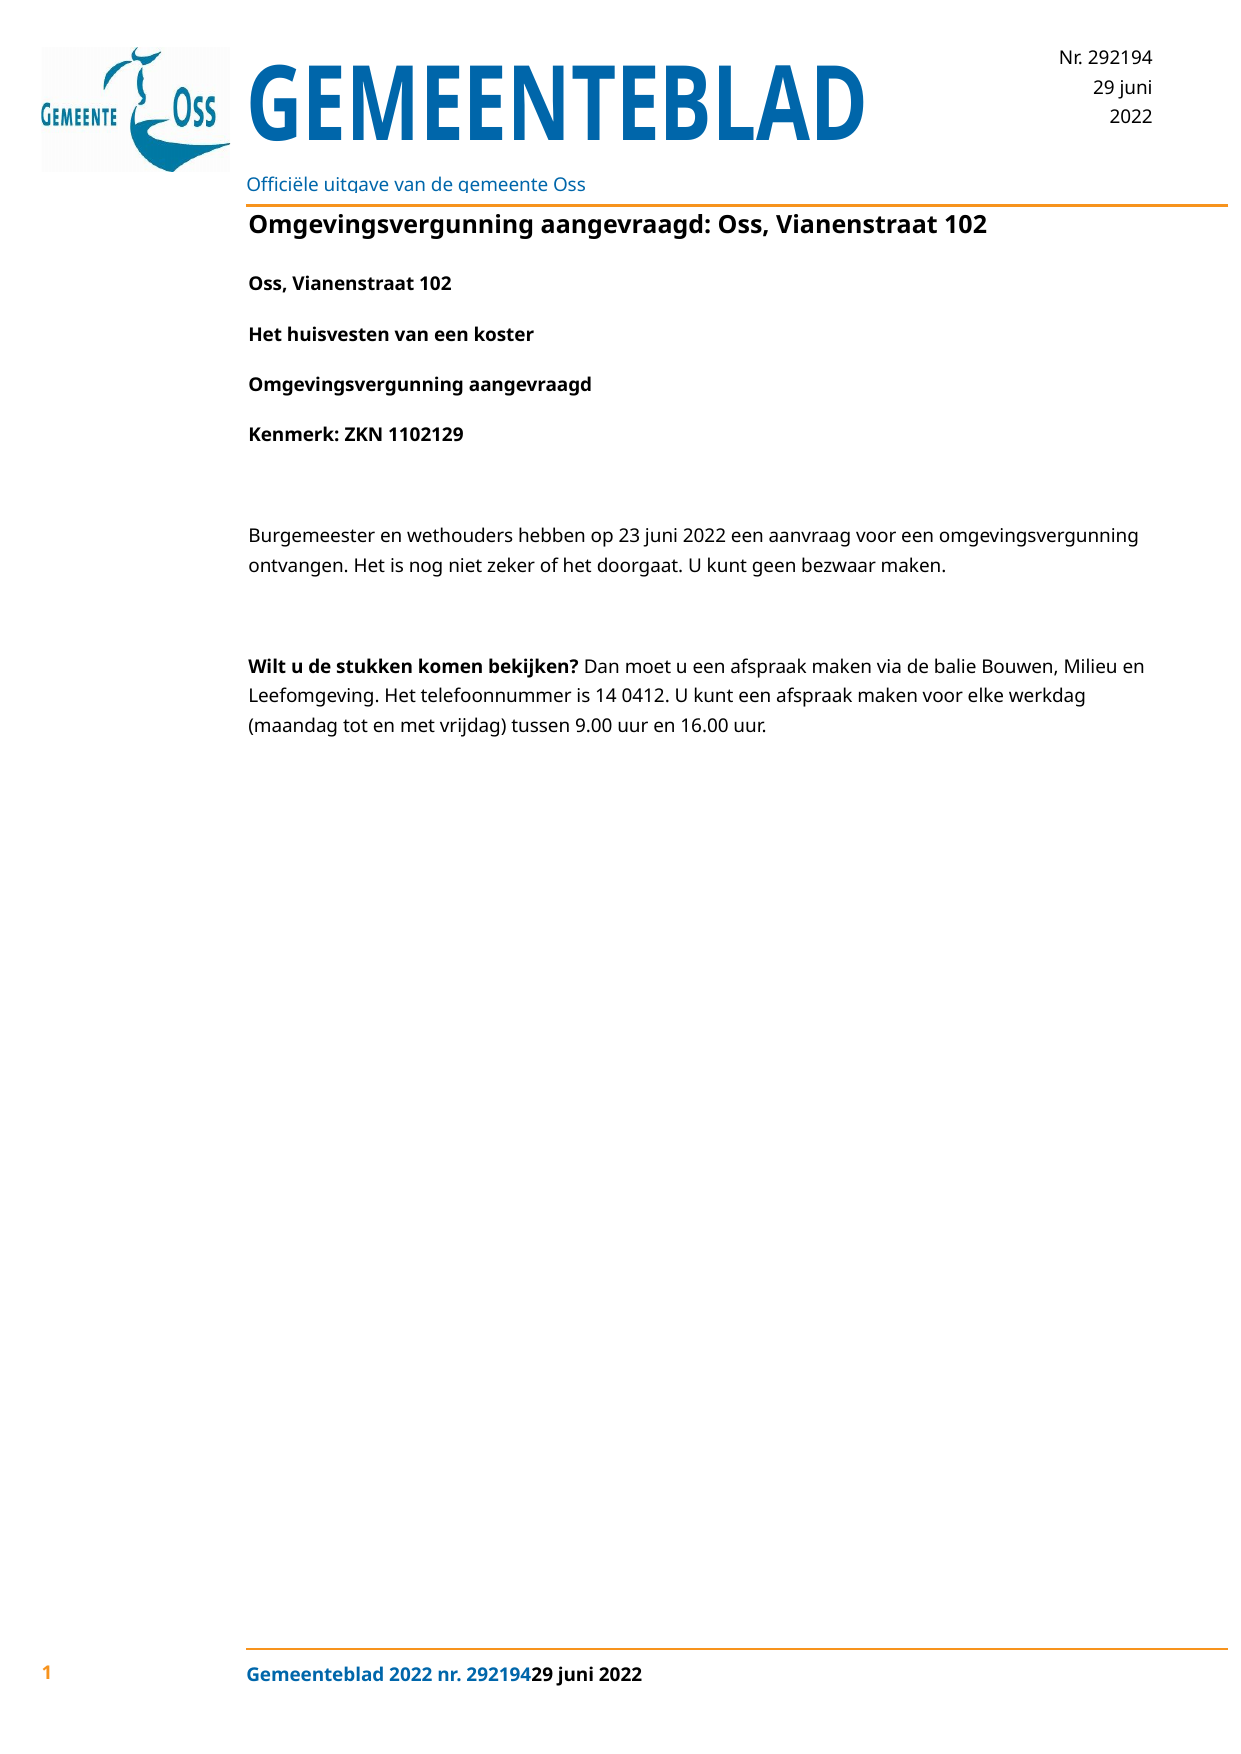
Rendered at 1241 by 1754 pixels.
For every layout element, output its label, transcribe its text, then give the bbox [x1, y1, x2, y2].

picture [41, 47, 231, 172]
text Omgevingsvergunning aangevraagd: Oss, Vianenstraat 102 [248, 207, 1152, 241]
text Oss, Vianenstraat 102 [248, 270, 1152, 296]
text Burgemeester en wethouders hebben op 23 juni 2022 een aanvraag voor een omgevingsvergunning ontvangen. Het is nog niet zeker of het doorgaat. U kunt geen bezwaar maken. [248, 522, 1152, 578]
text Kenmerk: ZKN 1102129 [248, 422, 1152, 447]
text Omgevingsvergunning aangevraagd [248, 371, 1152, 397]
text Het huisvesten van een koster [248, 321, 1152, 346]
text Wilt u de stukken komen bekijken? Dan moet u een afspraak maken via de balie Bouwen, Milieu en Leefomgeving. Het telefoonnummer is 14 0412. U kunt een afspraak maken voor elke werkdag (maandag tot en met vrijdag) tussen 9.00 uur en 16.00 uur. [248, 653, 1152, 738]
